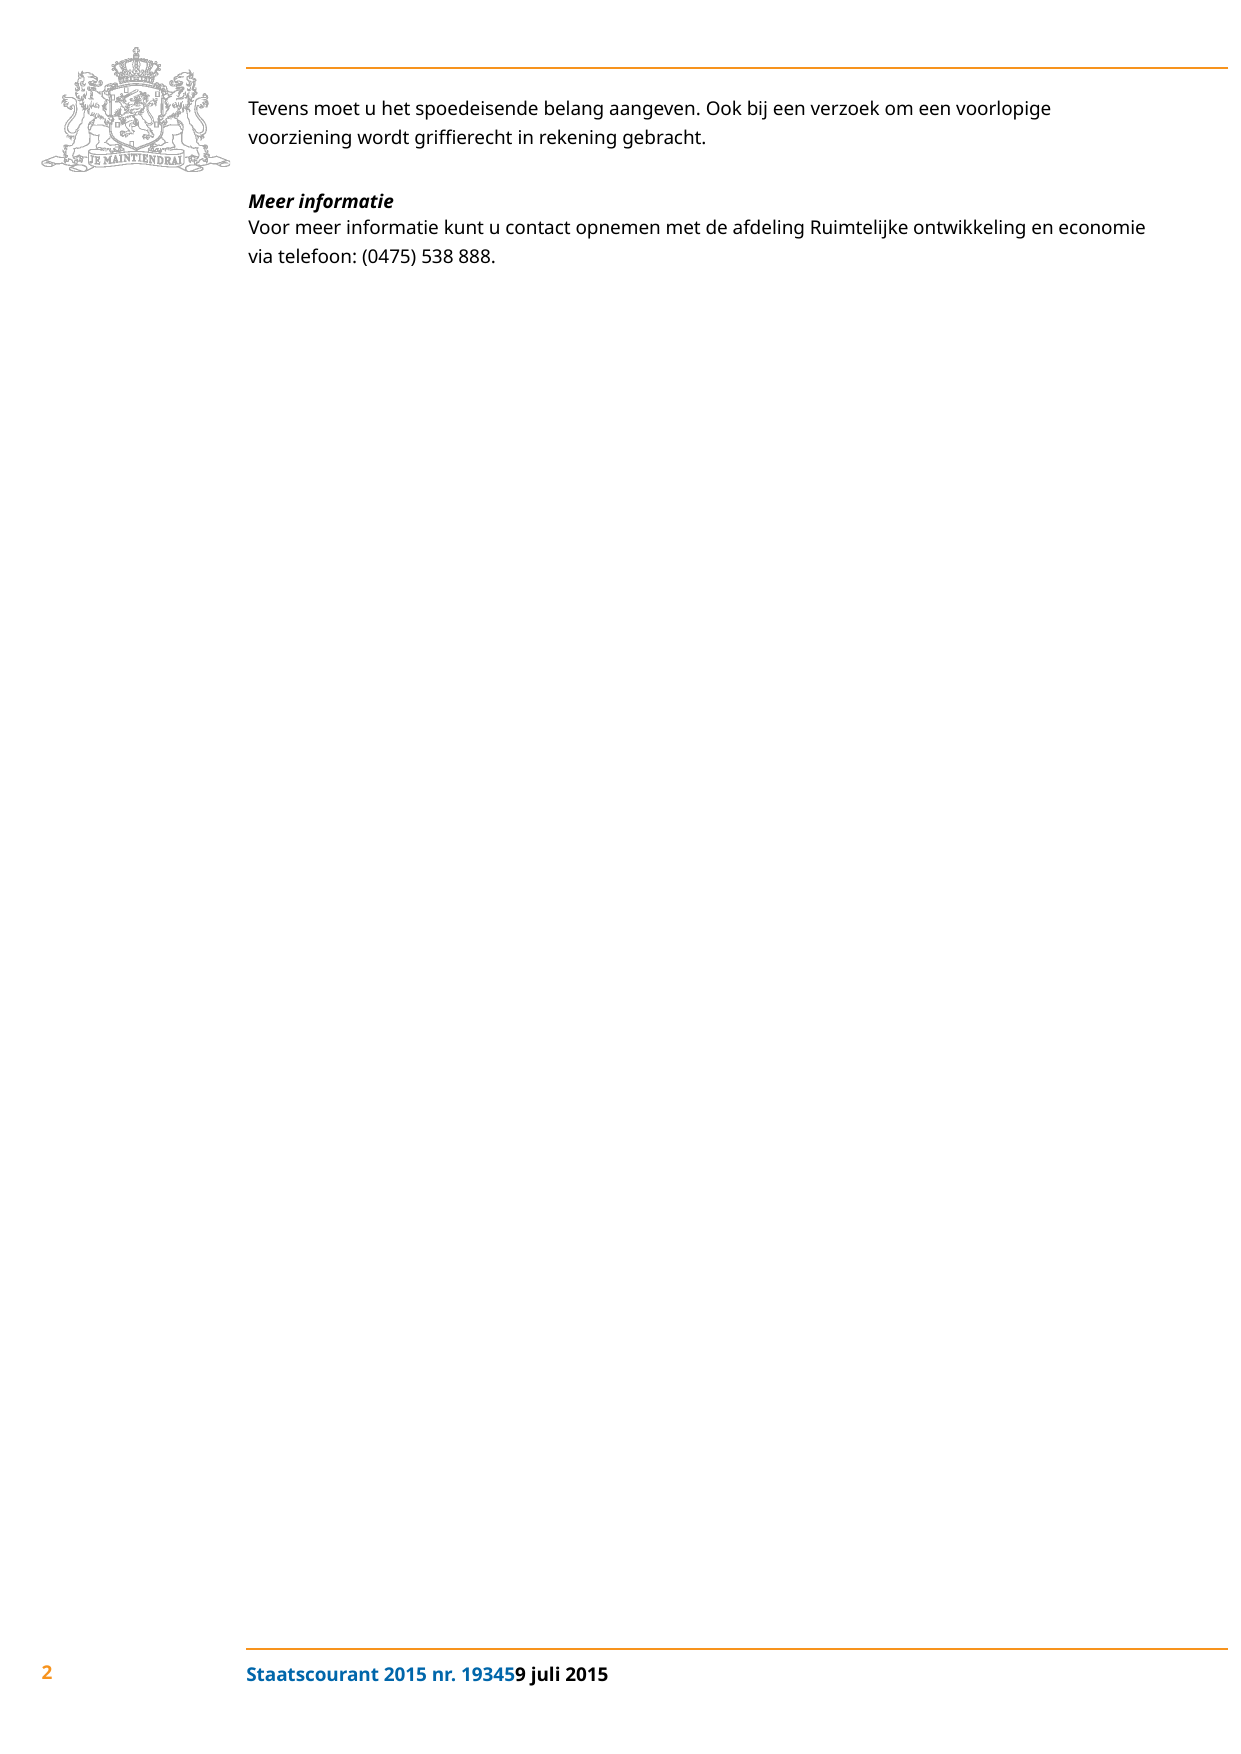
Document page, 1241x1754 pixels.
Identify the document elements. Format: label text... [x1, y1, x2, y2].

text Tevens moet u het spoedeisende belang aangeven. Ook bij een verzoek om een voorlopige voorziening wordt griffierecht in rekening gebracht. [248, 95, 1152, 150]
text Meer informatie [248, 188, 1152, 214]
picture [41, 47, 231, 172]
text Voor meer informatie kunt u contact opnemen met de afdeling Ruimtelijke ontwikkeling en economie via telefoon: (0475) 538 888. [248, 214, 1152, 269]
